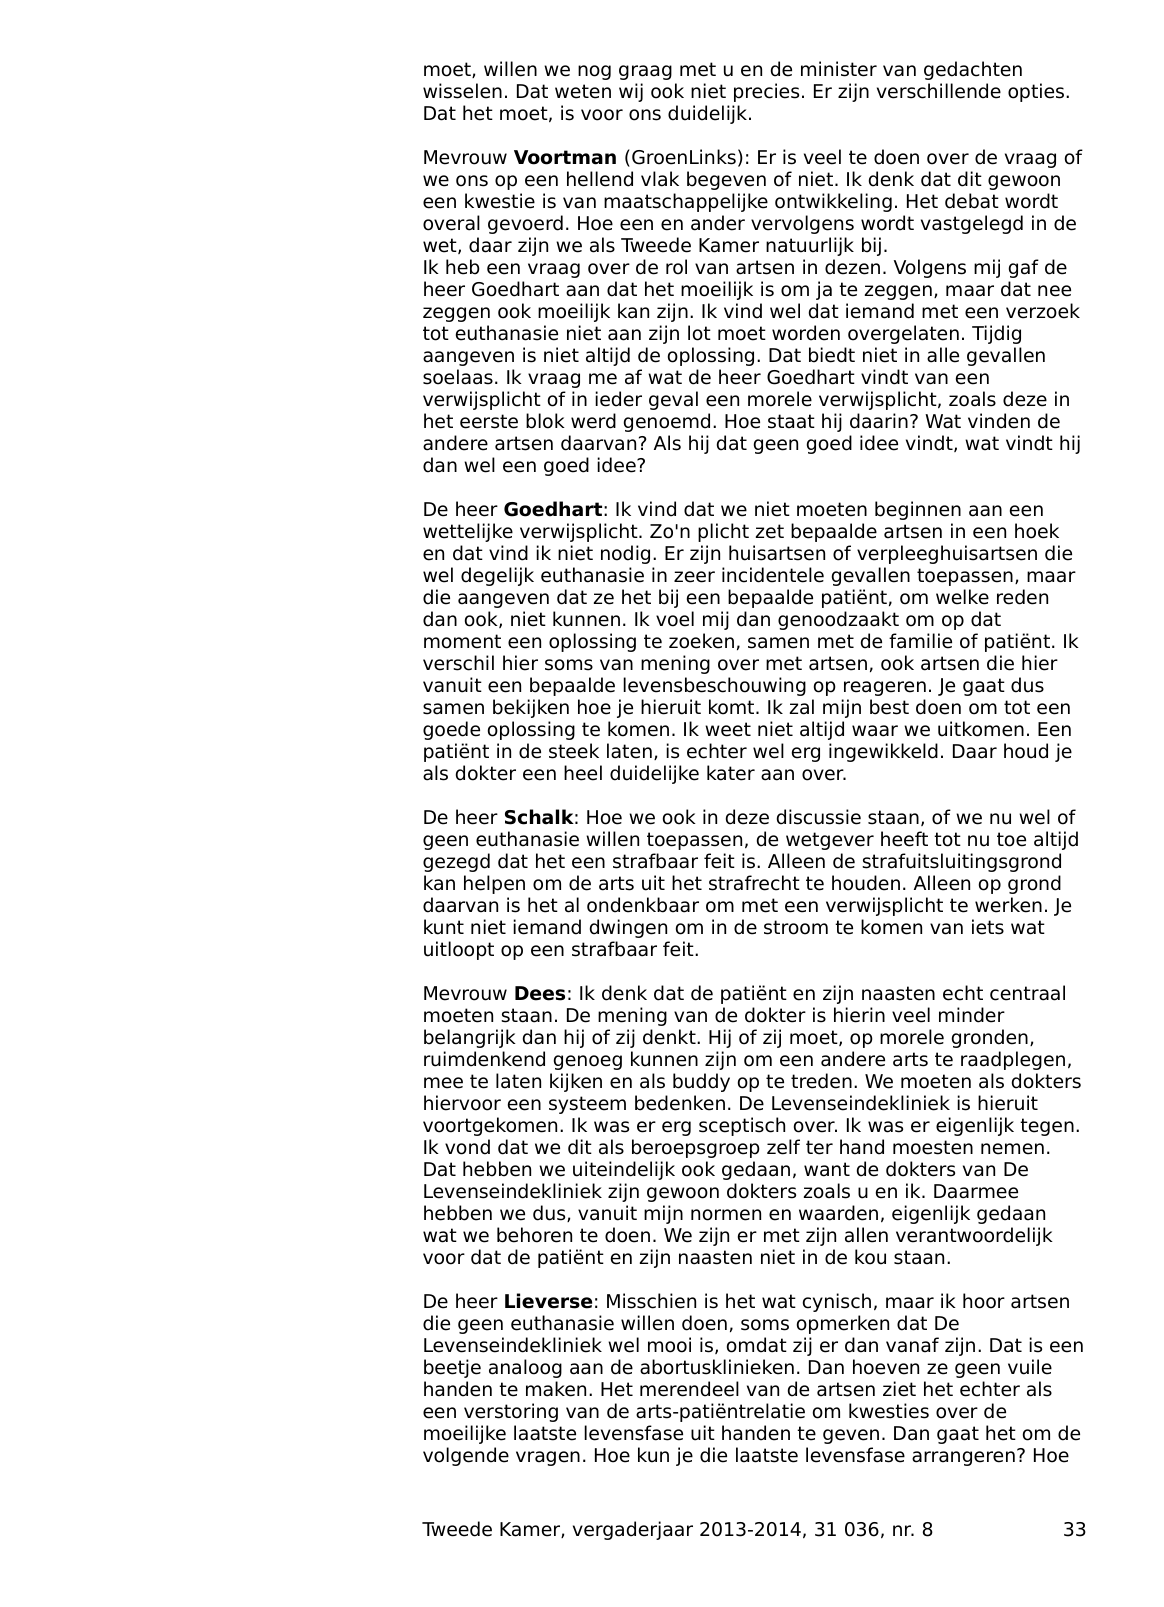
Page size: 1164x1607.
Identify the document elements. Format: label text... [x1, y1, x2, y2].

text Mevrouw Voortman (GroenLinks): Er is veel te doen over de vraag of we ons op een hellend vlak begeven of niet. Ik denk dat dit gewoon een kwestie is van maatschappelijke ontwikkeling. Het debat wordt overal gevoerd. Hoe een en ander vervolgens wordt vastgelegd in de wet, daar zijn we als Tweede Kamer natuurlijk bij. [422, 147, 1087, 257]
text De heer Schalk: Hoe we ook in deze discussie staan, of we nu wel of geen euthanasie willen toepassen, de wetgever heeft tot nu toe altijd gezegd dat het een strafbaar feit is. Alleen de strafuitsluitingsgrond kan helpen om de arts uit het strafrecht te houden. Alleen op grond daarvan is het al ondenkbaar om met een verwijsplicht te werken. Je kunt niet iemand dwingen om in de stroom te komen van iets wat uitloopt op een strafbaar feit. [422, 807, 1087, 961]
text De heer Lieverse: Misschien is het wat cynisch, maar ik hoor artsen die geen euthanasie willen doen, soms opmerken dat De Levenseindekliniek wel mooi is, omdat zij er dan vanaf zijn. Dat is een beetje analoog aan de abortusklinieken. Dan hoeven ze geen vuile handen te maken. Het merendeel van de artsen ziet het echter als een verstoring van de arts-patiëntrelatie om kwesties over de moeilijke laatste levensfase uit handen te geven. Dan gaat het om de volgende vragen. Hoe kun je die laatste levensfase arrangeren? Hoe [422, 1291, 1087, 1467]
text De heer Goedhart: Ik vind dat we niet moeten beginnen aan een wettelijke verwijsplicht. Zo'n plicht zet bepaalde artsen in een hoek en dat vind ik niet nodig. Er zijn huisartsen of verpleeghuisartsen die wel degelijk euthanasie in zeer incidentele gevallen toepassen, maar die aangeven dat ze het bij een bepaalde patiënt, om welke reden dan ook, niet kunnen. Ik voel mij dan genoodzaakt om op dat moment een oplossing te zoeken, samen met de familie of patiënt. Ik verschil hier soms van mening over met artsen, ook artsen die hier vanuit een bepaalde levensbeschouwing op reageren. Je gaat dus samen bekijken hoe je hieruit komt. Ik zal mijn best doen om tot een goede oplossing te komen. Ik weet niet altijd waar we uitkomen. Een patiënt in de steek laten, is echter wel erg ingewikkeld. Daar houd je als dokter een heel duidelijke kater aan over. [422, 499, 1087, 785]
text Mevrouw Dees: Ik denk dat de patiënt en zijn naasten echt centraal moeten staan. De mening van de dokter is hierin veel minder belangrijk dan hij of zij denkt. Hij of zij moet, op morele gronden, ruimdenkend genoeg kunnen zijn om een andere arts te raadplegen, mee te laten kijken en als buddy op te treden. We moeten als dokters hiervoor een systeem bedenken. De Levenseindekliniek is hieruit voortgekomen. Ik was er erg sceptisch over. Ik was er eigenlijk tegen. Ik vond dat we dit als beroepsgroep zelf ter hand moesten nemen. Dat hebben we uiteindelijk ook gedaan, want de dokters van De Levenseindekliniek zijn gewoon dokters zoals u en ik. Daarmee hebben we dus, vanuit mijn normen en waarden, eigenlijk gedaan wat we behoren te doen. We zijn er met zijn allen verantwoordelijk voor dat de patiënt en zijn naasten niet in de kou staan. [422, 983, 1087, 1269]
text moet, willen we nog graag met u en de minister van gedachten wisselen. Dat weten wij ook niet precies. Er zijn verschillende opties. Dat het moet, is voor ons duidelijk. [422, 59, 1087, 125]
text Ik heb een vraag over de rol van artsen in dezen. Volgens mij gaf de heer Goedhart aan dat het moeilijk is om ja te zeggen, maar dat nee zeggen ook moeilijk kan zijn. Ik vind wel dat iemand met een verzoek tot euthanasie niet aan zijn lot moet worden overgelaten. Tijdig aangeven is niet altijd de oplossing. Dat biedt niet in alle gevallen soelaas. Ik vraag me af wat de heer Goedhart vindt van een verwijsplicht of in ieder geval een morele verwijsplicht, zoals deze in het eerste blok werd genoemd. Hoe staat hij daarin? Wat vinden de andere artsen daarvan? Als hij dat geen goed idee vindt, wat vindt hij dan wel een goed idee? [422, 257, 1087, 477]
